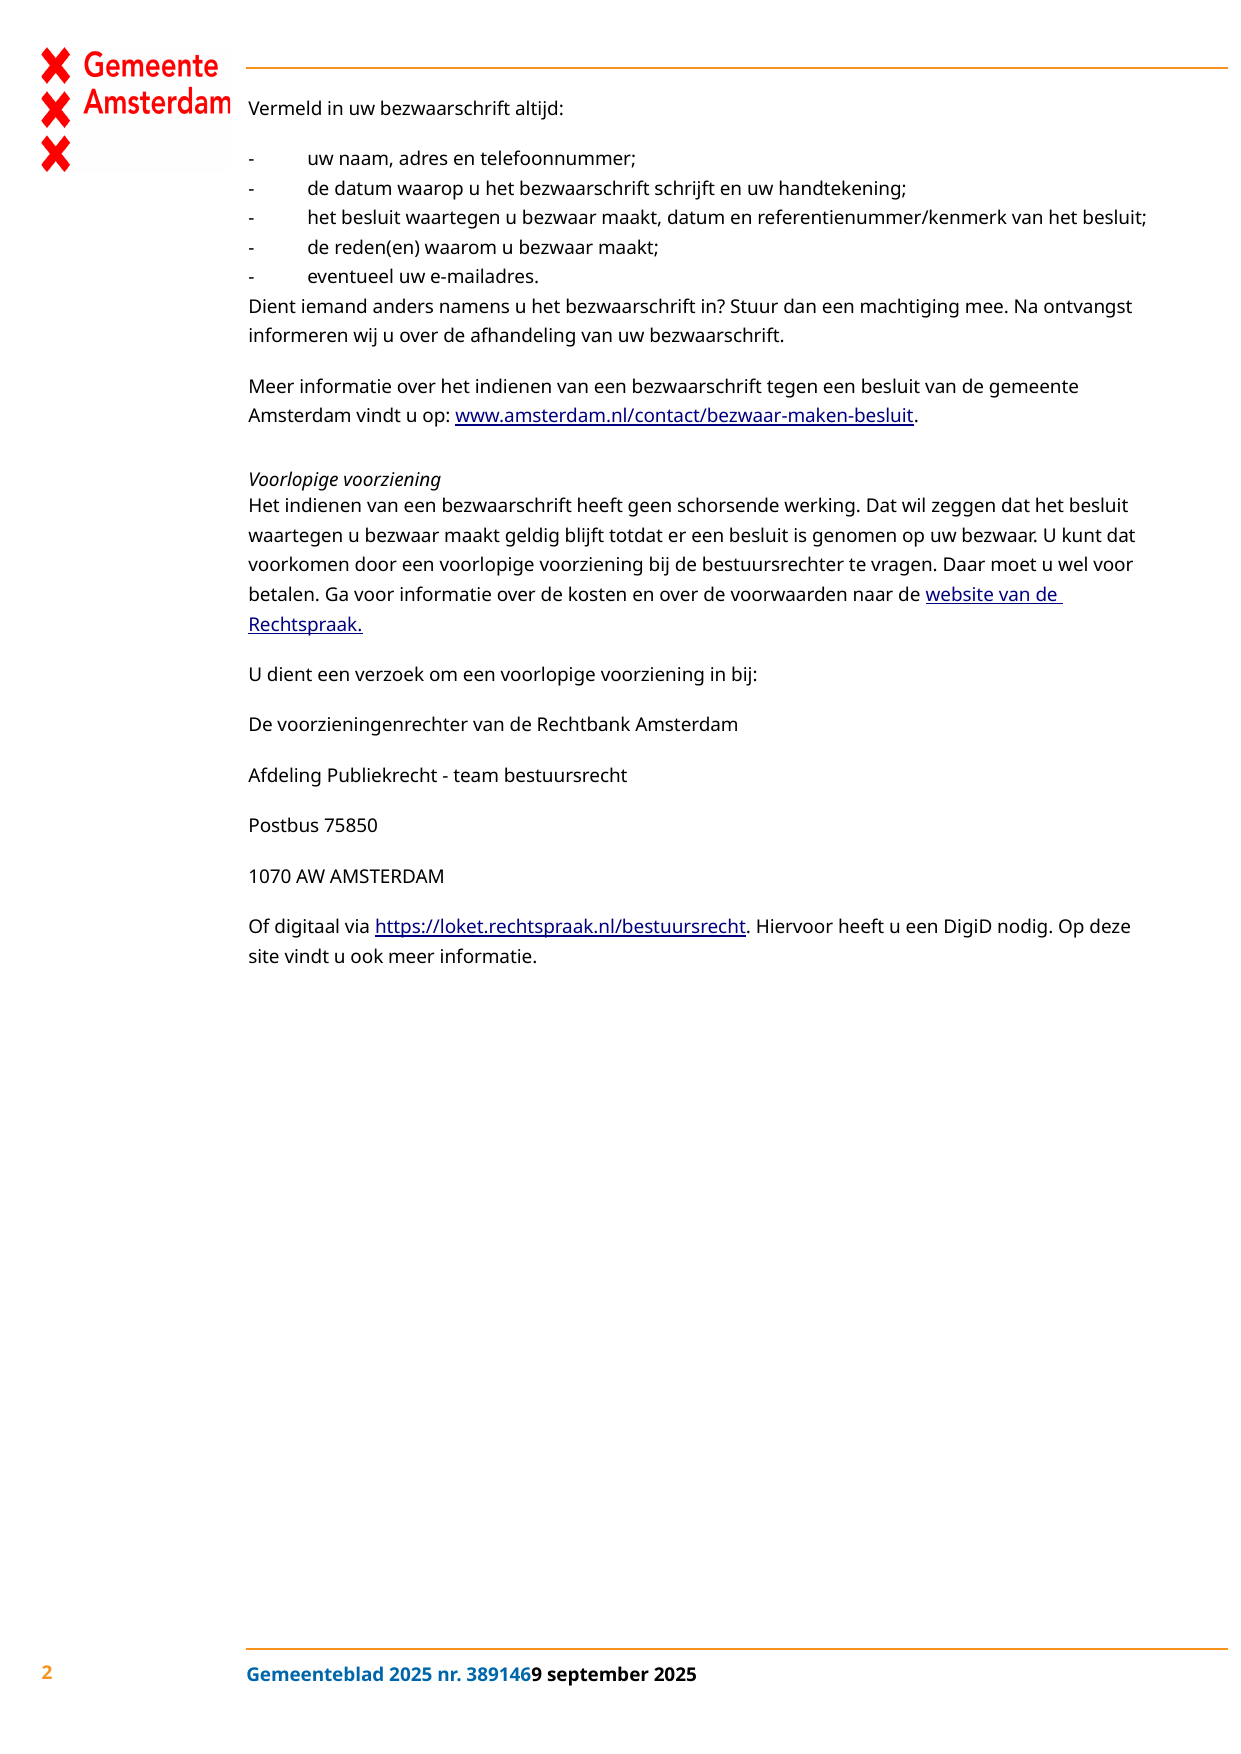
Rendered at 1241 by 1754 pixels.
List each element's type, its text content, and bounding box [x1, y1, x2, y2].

picture [41, 47, 231, 172]
list de datum waarop u het bezwaarschrift schrijft en uw handtekening; [248, 175, 1152, 201]
text Postbus 75850 [248, 812, 1152, 838]
text Dient iemand anders namens u het bezwaarschrift in? Stuur dan een machtiging mee. Na ontvangst informeren wij u over de afhandeling van uw bezwaarschrift. [248, 293, 1152, 348]
list het besluit waartegen u bezwaar maakt, datum en referentienummer/kenmerk van het besluit; [248, 204, 1152, 230]
text 1070 AW AMSTERDAM [248, 863, 1152, 888]
list de reden(en) waarom u bezwaar maakt; [248, 234, 1152, 260]
text Voorlopige voorziening [248, 467, 1152, 492]
text Afdeling Publiekrecht - team bestuursrecht [248, 762, 1152, 788]
text U dient een verzoek om een voorlopige voorziening in bij: [248, 661, 1152, 687]
list uw naam, adres en telefoonnummer; [248, 145, 1152, 171]
text Meer informatie over het indienen van een bezwaarschrift tegen een besluit van de gemeente Amsterdam vindt u op: www.amsterdam.nl/contact/bezwaar-maken-besluit. [248, 373, 1152, 428]
text De voorzieningenrechter van de Rechtbank Amsterdam [248, 712, 1152, 737]
list eventueel uw e-mailadres. [248, 263, 1152, 289]
text Of digitaal via https://loket.rechtspraak.nl/bestuursrecht. Hiervoor heeft u een DigiD nodig. Op deze site vindt u ook meer informatie. [248, 913, 1152, 968]
text Vermeld in uw bezwaarschrift altijd: [248, 95, 1152, 121]
text Het indienen van een bezwaarschrift heeft geen schorsende werking. Dat wil zeggen dat het besluit waartegen u bezwaar maakt geldig blijft totdat er een besluit is genomen op uw bezwaar. U kunt dat voorkomen door een voorlopige voorziening bij de bestuursrechter te vragen. Daar moet u wel voor betalen. Ga voor informatie over de kosten en over de voorwaarden naar de website van de Rechtspraak. [248, 492, 1152, 636]
